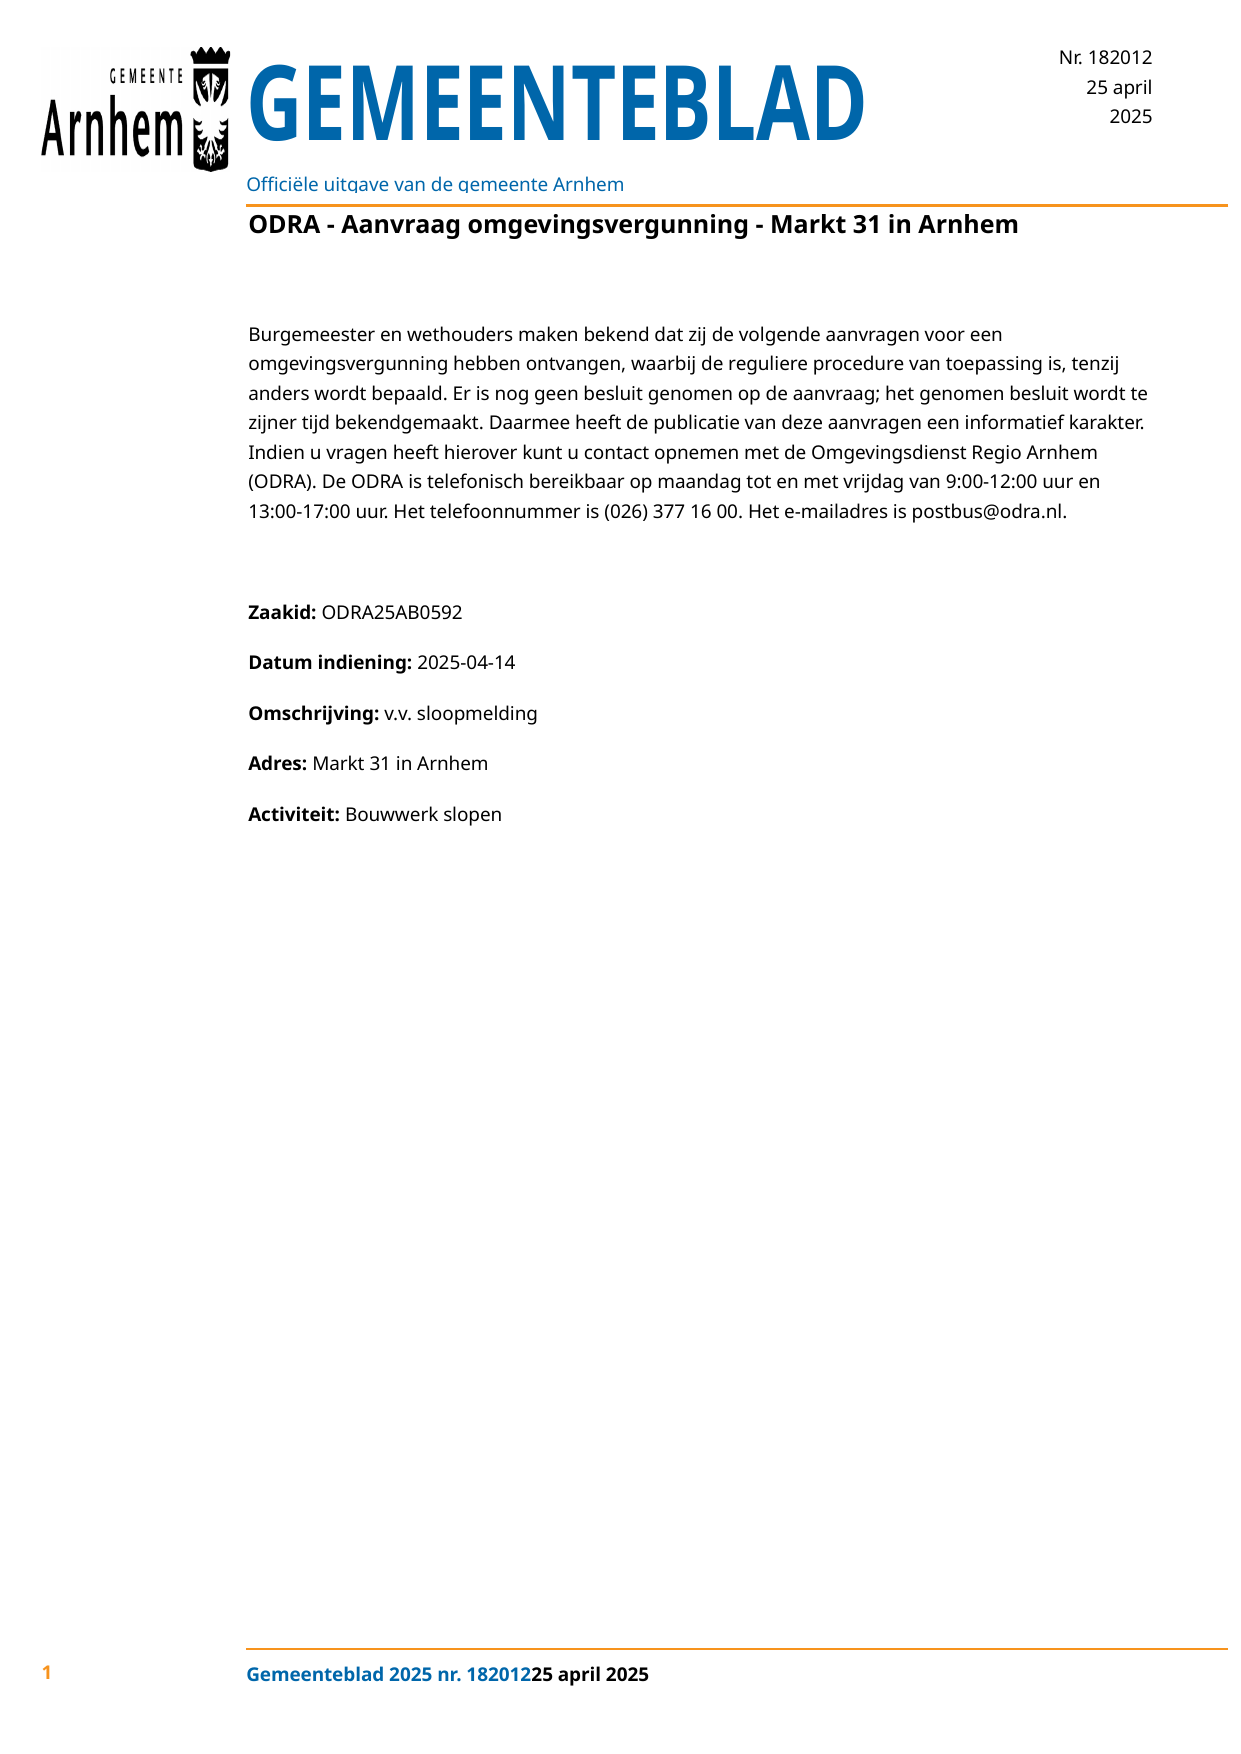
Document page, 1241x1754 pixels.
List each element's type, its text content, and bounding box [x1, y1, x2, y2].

text Adres: Markt 31 in Arnhem [248, 750, 1152, 776]
picture [41, 47, 231, 172]
text Burgemeester en wethouders maken bekend dat zij de volgende aanvragen voor een omgevingsvergunning hebben ontvangen, waarbij de reguliere procedure van toepassing is, tenzij anders wordt bepaald. Er is nog geen besluit genomen op de aanvraag; het genomen besluit wordt te zijner tijd bekendgemaakt. Daarmee heeft de publicatie van deze aanvragen een informatief karakter. Indien u vragen heeft hierover kunt u contact opnemen met de Omgevingsdienst Regio Arnhem (ODRA). De ODRA is telefonisch bereikbaar op maandag tot en met vrijdag van 9:00-12:00 uur en 13:00-17:00 uur. Het telefoonnummer is (026) 377 16 00. Het e-mailadres is postbus@odra.nl. [248, 321, 1152, 524]
text Datum indiening: 2025-04-14 [248, 649, 1152, 675]
text Zaakid: ODRA25AB0592 [248, 599, 1152, 625]
text Activiteit: Bouwwerk slopen [248, 801, 1152, 826]
text Omschrijving: v.v. sloopmelding [248, 700, 1152, 726]
text ODRA - Aanvraag omgevingsvergunning - Markt 31 in Arnhem [248, 207, 1152, 241]
